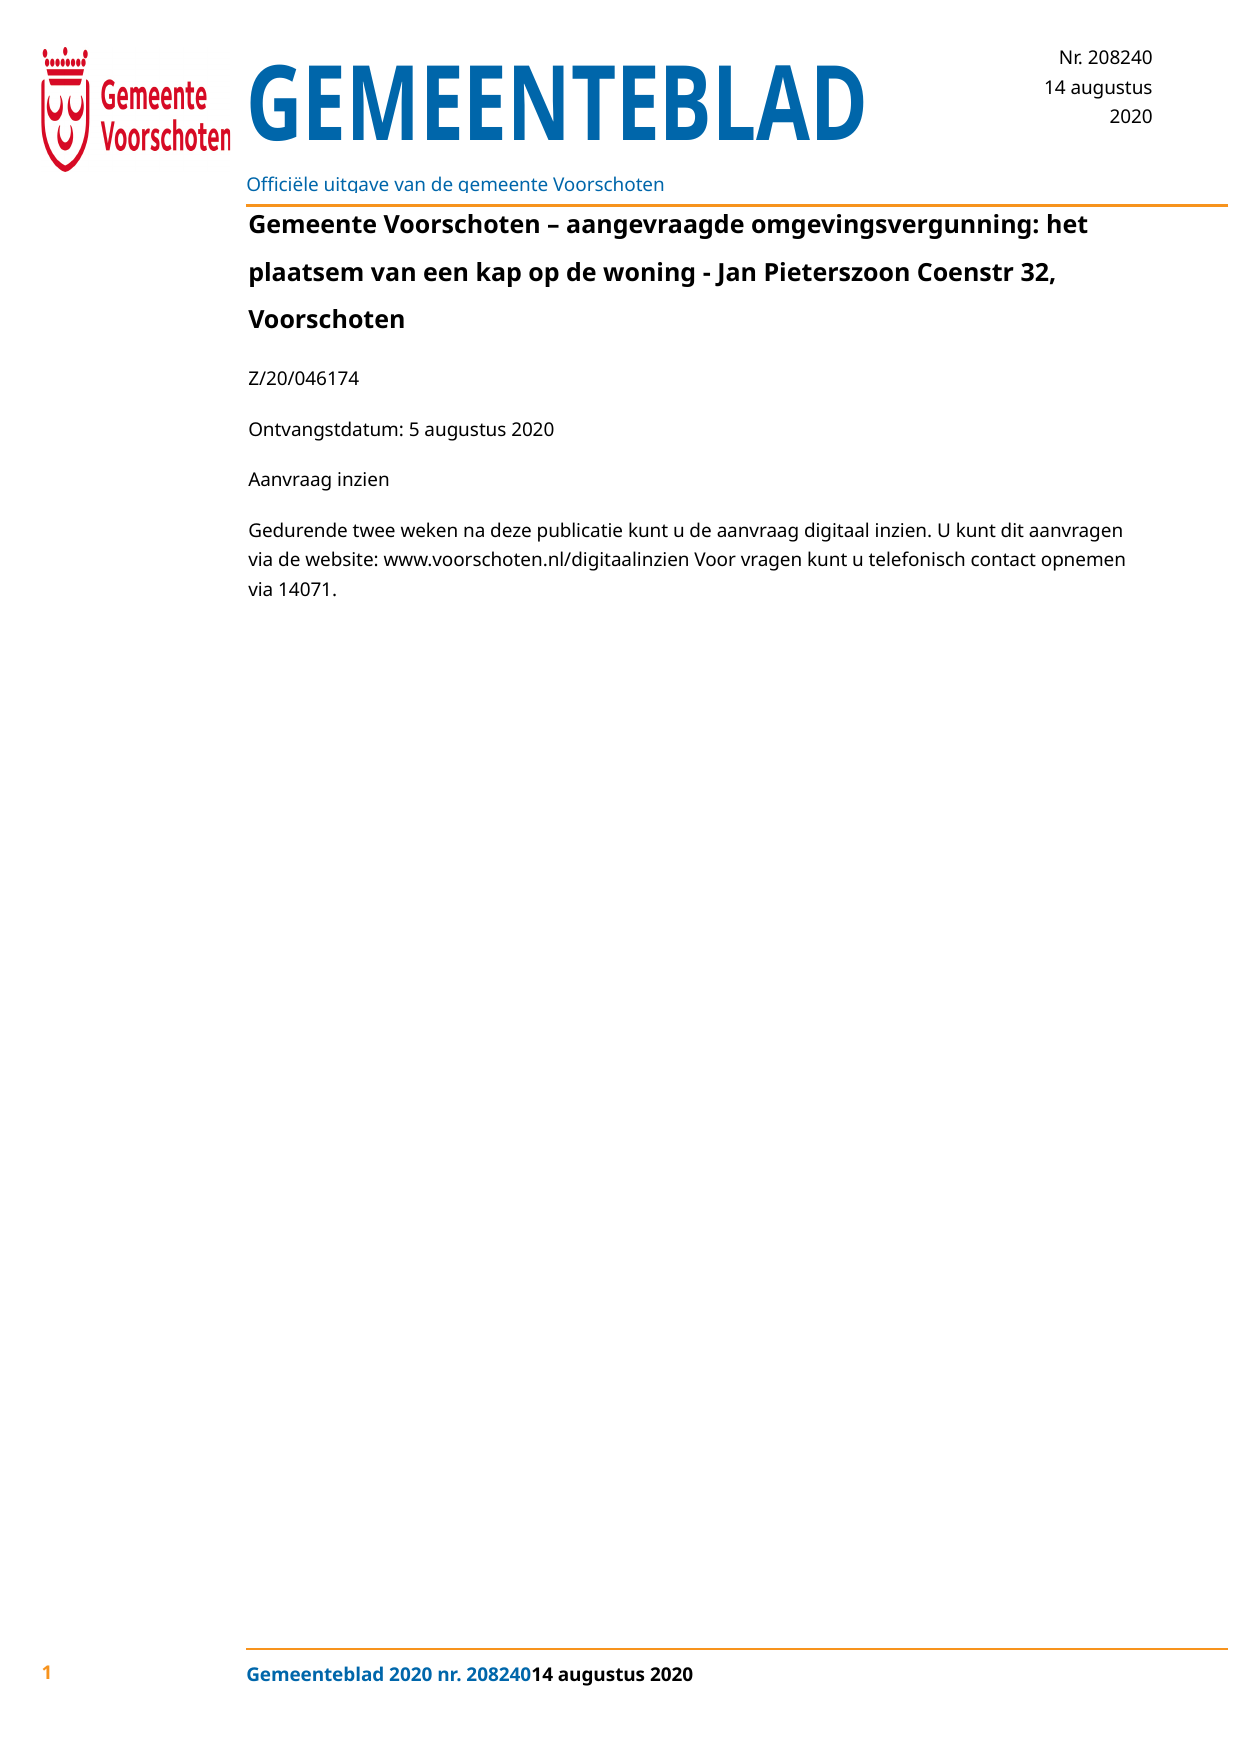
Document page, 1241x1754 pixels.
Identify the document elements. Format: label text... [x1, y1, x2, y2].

text Gedurende twee weken na deze publicatie kunt u de aanvraag digitaal inzien. U kunt dit aanvragen via de website: www.voorschoten.nl/digitaalinzien Voor vragen kunt u telefonisch contact opnemen via 14071. [248, 517, 1152, 602]
text Z/20/046174 [248, 366, 1152, 391]
picture [41, 47, 231, 172]
text Gemeente Voorschoten – aangevraagde omgevingsvergunning: het plaatsem van een kap op de woning - Jan Pieterszoon Coenstr 32, Voorschoten [248, 207, 1152, 336]
text Aanvraag inzien [248, 466, 1152, 492]
text Ontvangstdatum: 5 augustus 2020 [248, 416, 1152, 442]
